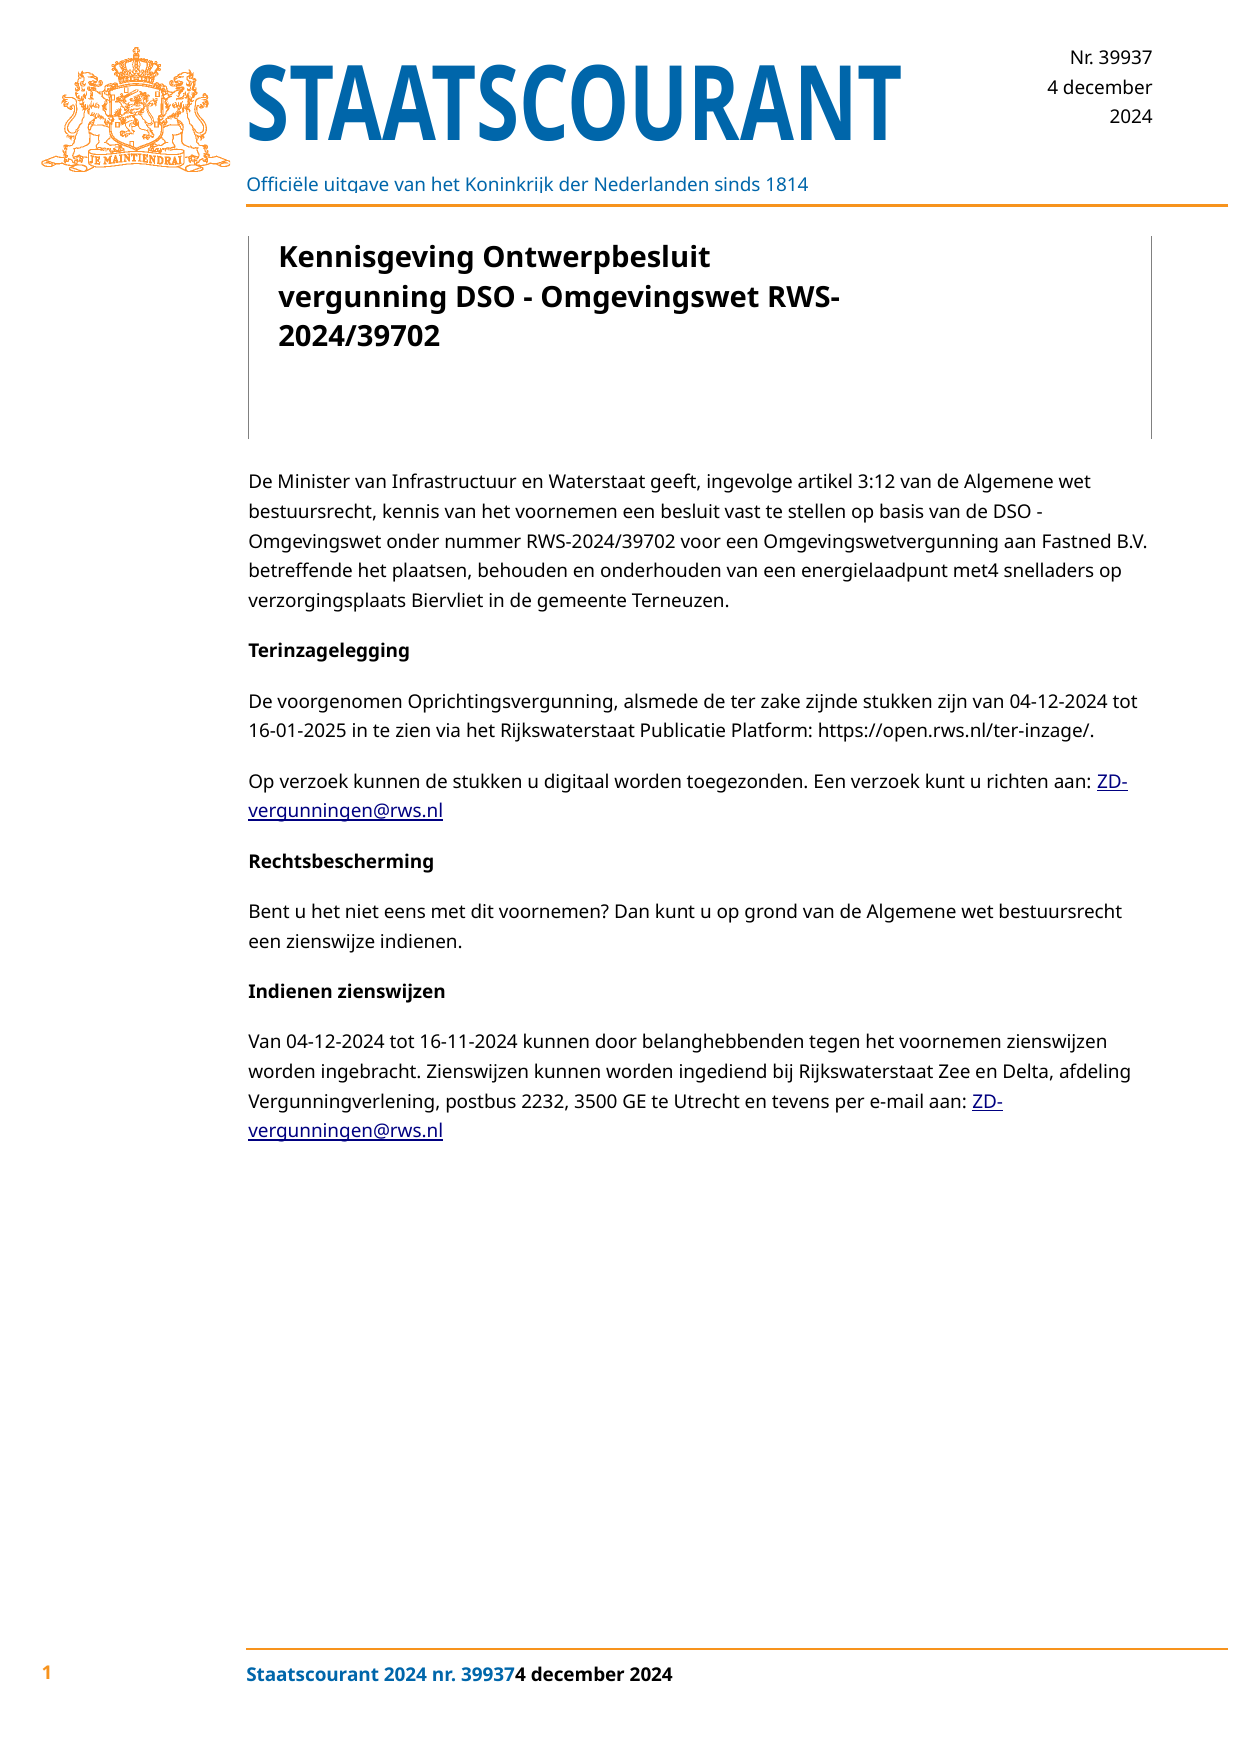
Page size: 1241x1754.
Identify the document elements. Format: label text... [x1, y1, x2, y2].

text Rechtsbescherming [248, 848, 1152, 873]
text Op verzoek kunnen de stukken u digitaal worden toegezonden. Een verzoek kunt u richten aan: ZD-vergunningen@rws.nl [248, 768, 1152, 823]
picture [912, 236, 1090, 414]
table_header [850, 236, 912, 413]
picture [41, 47, 231, 172]
text Bent u het niet eens met dit voornemen? Dan kunt u op grond van de Algemene wet bestuursrecht een zienswijze indienen. [248, 898, 1152, 953]
text Van 04-12-2024 tot 16-11-2024 kunnen door belanghebbenden tegen het voornemen zienswijzen worden ingebracht. Zienswijzen kunnen worden ingediend bij Rijkswaterstaat Zee en Delta, afdeling Vergunningverlening, postbus 2232, 3500 GE te Utrecht en tevens per e-mail aan: ZD-vergunningen@rws.nl [248, 1029, 1152, 1143]
text Terinzagelegging [248, 637, 1152, 663]
table_header [850, 414, 1151, 439]
table_header [1090, 236, 1151, 413]
text De voorgenomen Oprichtingsvergunning, alsmede de ter zake zijnde stukken zijn van 04-12-2024 tot 16-01-2025 in te zien via het Rijkswaterstaat Publicatie Platform: https://open.rws.nl/ter-inzage/. [248, 688, 1152, 743]
table_header Kennisgeving Ontwerpbesluit vergunning DSO - Omgevingswet RWS-2024/39702 [249, 236, 850, 439]
text De Minister van Infrastructuur en Waterstaat geeft, ingevolge artikel 3:12 van de Algemene wet bestuursrecht, kennis van het voornemen een besluit vast te stellen op basis van de DSO - Omgevingswet onder nummer RWS-2024/39702 voor een Omgevingswetvergunning aan Fastned B.V. betreffende het plaatsen, behouden en onderhouden van een energielaadpunt met4 snelladers op verzorgingsplaats Biervliet in de gemeente Terneuzen. [248, 469, 1152, 613]
text Indienen zienswijzen [248, 978, 1152, 1004]
